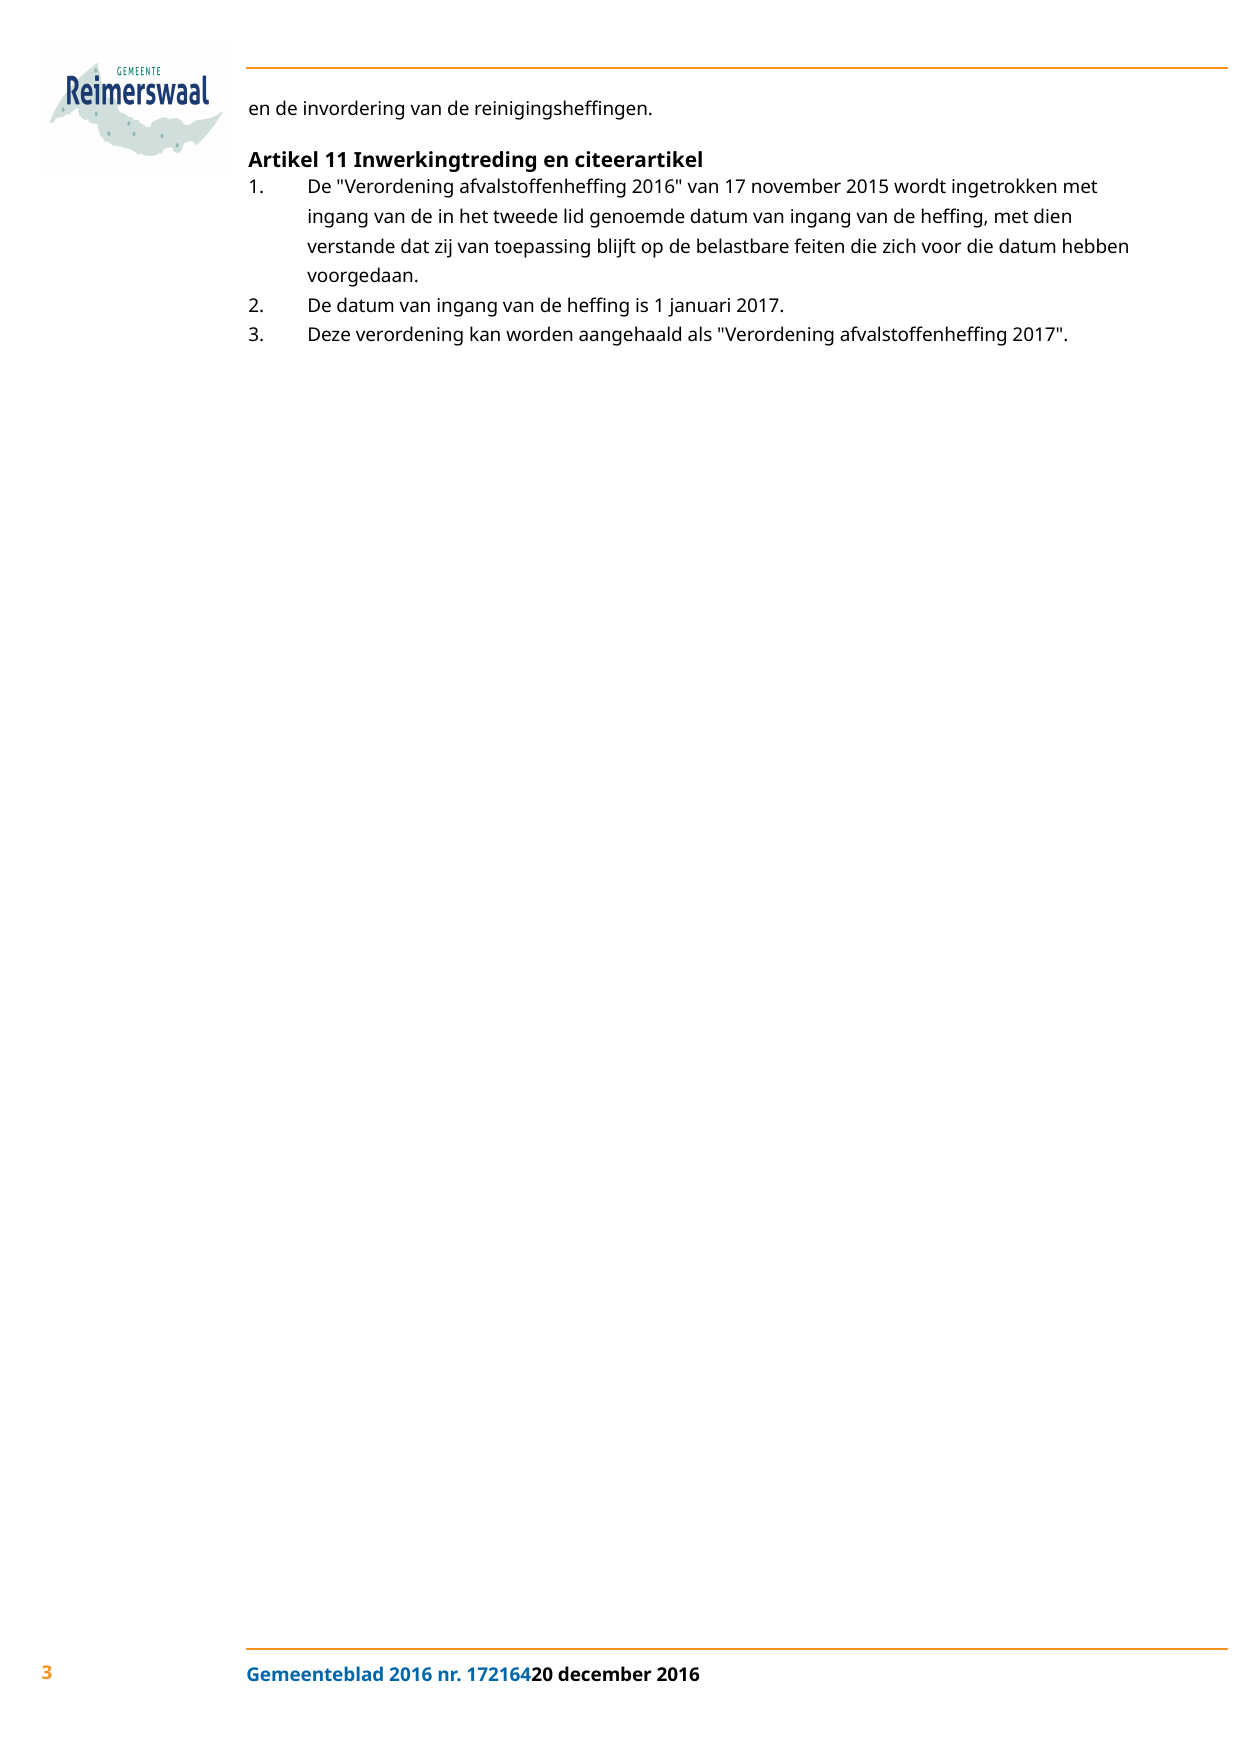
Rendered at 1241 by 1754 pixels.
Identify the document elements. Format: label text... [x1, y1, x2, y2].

list De "Verordening afvalstoffenheffing 2016" van 17 november 2015 wordt ingetrokken met ingang van de in het tweede lid genoemde datum van ingang van de heffing, met dien verstande dat zij van toepassing blijft op de belastbare feiten die zich voor die datum hebben voorgedaan. [248, 174, 1152, 288]
list Deze verordening kan worden aangehaald als "Verordening afvalstoffenheffing 2017". [248, 322, 1152, 347]
picture [41, 47, 231, 172]
text en de invordering van de reinigingsheffingen. [248, 95, 1152, 121]
list De datum van ingang van de heffing is 1 januari 2017. [248, 292, 1152, 318]
text Artikel 11 Inwerkingtreding en citeerartikel [248, 145, 1152, 174]
